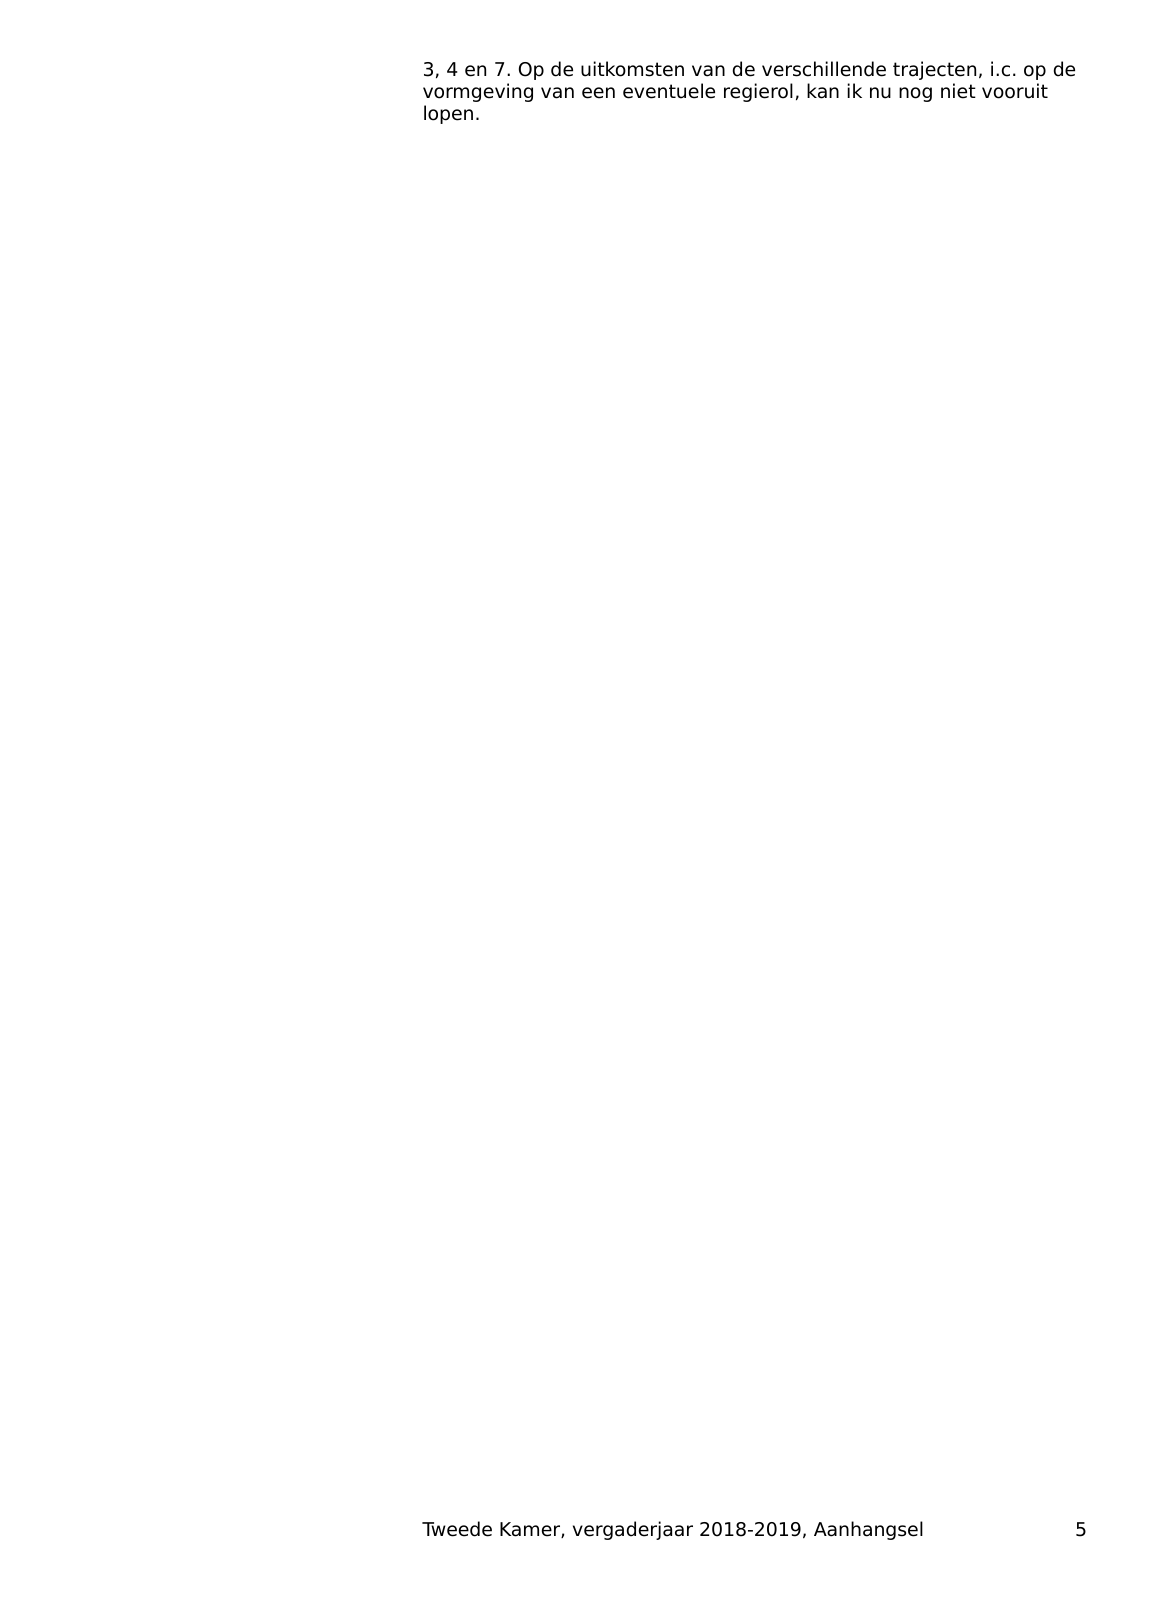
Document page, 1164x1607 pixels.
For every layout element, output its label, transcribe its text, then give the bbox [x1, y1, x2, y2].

text 3, 4 en 7. Op de uitkomsten van de verschillende trajecten, i.c. op de vormgeving van een eventuele regierol, kan ik nu nog niet vooruit lopen. [422, 59, 1087, 125]
